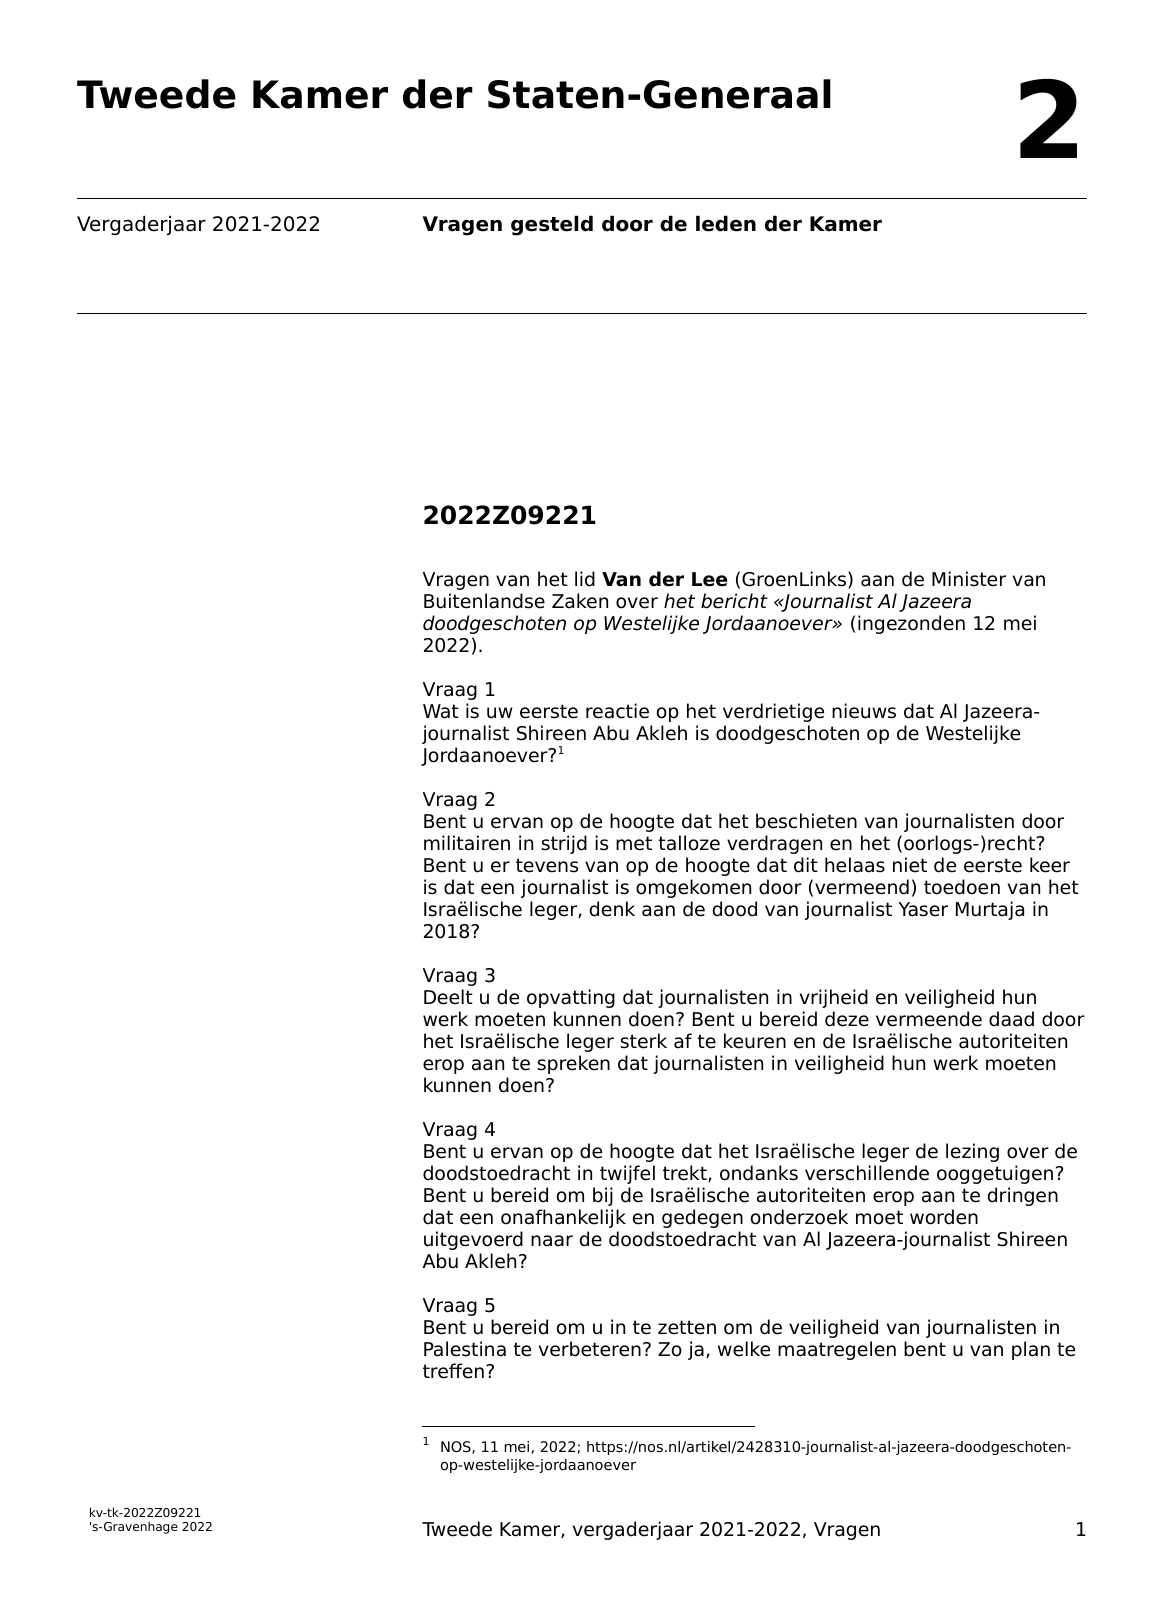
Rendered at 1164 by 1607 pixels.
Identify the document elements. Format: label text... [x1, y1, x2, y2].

text Vraag 4 [422, 1119, 1087, 1141]
text Bent u ervan op de hoogte dat het Israëlische leger de lezing over de doodstoedracht in twijfel trekt, ondanks verschillende ooggetuigen? Bent u bereid om bij de Israëlische autoriteiten erop aan te dringen dat een onafhankelijk en gedegen onderzoek moet worden uitgevoerd naar de doodstoedracht van Al Jazeera-journalist Shireen Abu Akleh? [422, 1141, 1087, 1273]
text Bent u bereid om u in te zetten om de veiligheid van journalisten in Palestina te verbeteren? Zo ja, welke maatregelen bent u van plan te treffen? [422, 1317, 1087, 1383]
text 2022Z09221 [422, 501, 1087, 531]
text NOS, 11 mei, 2022; https://nos.nl/artikel/2428310-journalist-al-jazeera-doodgeschoten-op-westelijke-jordaanoever [422, 1435, 1087, 1474]
table_cell Vragen gesteld door de leden der Kamer [422, 199, 1087, 313]
text Deelt u de opvatting dat journalisten in vrijheid en veiligheid hun werk moeten kunnen doen? Bent u bereid deze vermeende daad door het Israëlische leger sterk af te keuren en de Israëlische autoriteiten erop aan te spreken dat journalisten in veiligheid hun werk moeten kunnen doen? [422, 987, 1087, 1097]
text 's-Gravenhage 2022 [88, 1520, 323, 1534]
text Bent u ervan op de hoogte dat het beschieten van journalisten door militairen in strijd is met talloze verdragen en het (oorlogs-)recht? Bent u er tevens van op de hoogte dat dit helaas niet de eerste keer is dat een journalist is omgekomen door (vermeend) toedoen van het Israëlische leger, denk aan de dood van journalist Yaser Murtaja in 2018? [422, 811, 1087, 943]
text Vragen van het lid Van der Lee (GroenLinks) aan de Minister van Buitenlandse Zaken over het bericht «Journalist Al Jazeera doodgeschoten op Westelijke Jordaanoever» (ingezonden 12 mei 2022). [422, 569, 1087, 657]
text Wat is uw eerste reactie op het verdrietige nieuws dat Al Jazeera-journalist Shireen Abu Akleh is doodgeschoten op de Westelijke Jordaanoever? [422, 701, 1087, 767]
table_cell Vergaderjaar 2021-2022 [77, 199, 422, 313]
text Vraag 2 [422, 789, 1087, 811]
table_header 2 [886, 59, 1087, 198]
text kv-tk-2022Z09221 [88, 1506, 323, 1520]
text Vraag 1 [422, 679, 1087, 701]
text Vraag 5 [422, 1295, 1087, 1317]
text Vraag 3 [422, 965, 1087, 987]
table_header Tweede Kamer der Staten-Generaal [77, 59, 886, 198]
